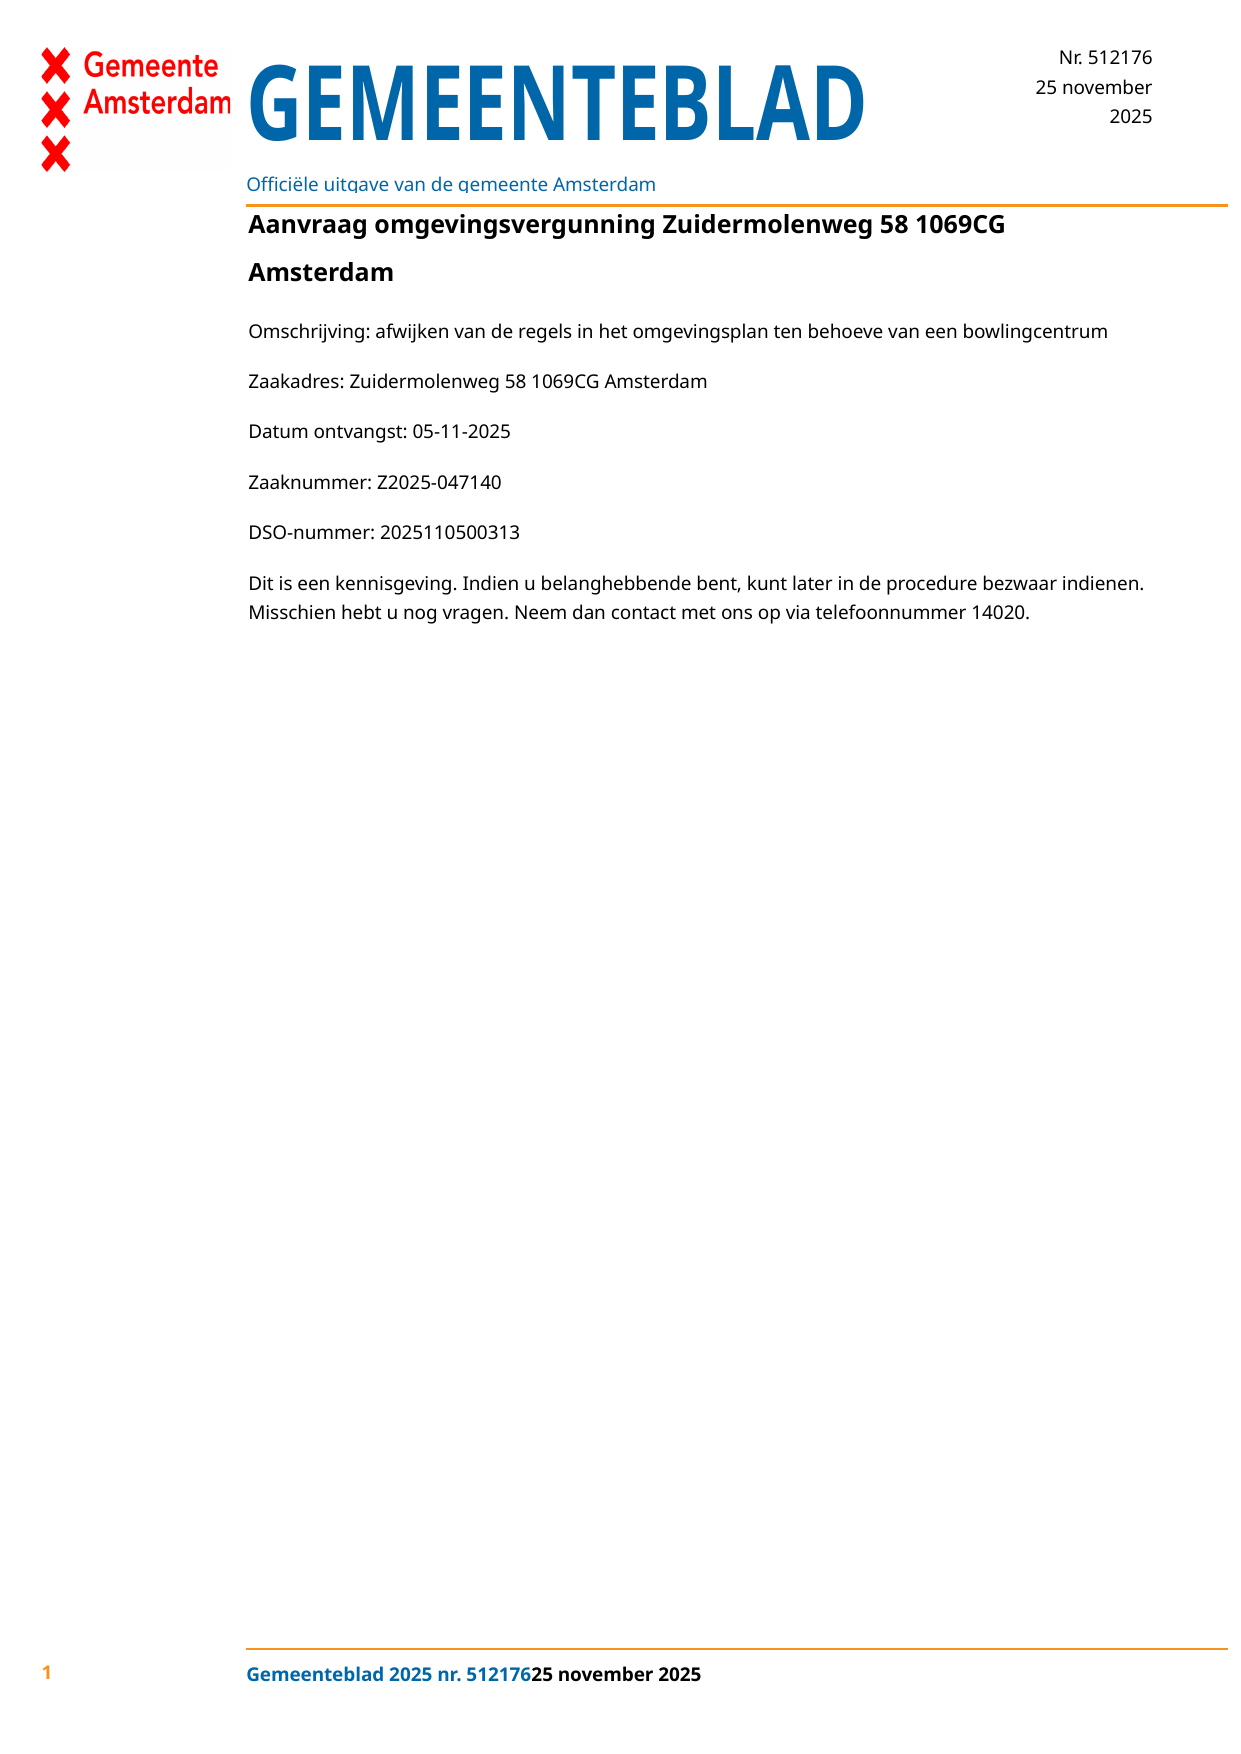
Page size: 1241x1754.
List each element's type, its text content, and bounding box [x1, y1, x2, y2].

text Aanvraag omgevingsvergunning Zuidermolenweg 58 1069CG Amsterdam [248, 207, 1152, 288]
text Dit is een kennisgeving. Indien u belanghebbende bent, kunt later in de procedure bezwaar indienen. Misschien hebt u nog vragen. Neem dan contact met ons op via telefoonnummer 14020. [248, 570, 1152, 625]
text Omschrijving: afwijken van de regels in het omgevingsplan ten behoeve van een bowlingcentrum [248, 318, 1152, 344]
text Zaakadres: Zuidermolenweg 58 1069CG Amsterdam [248, 368, 1152, 394]
text Zaaknummer: Z2025-047140 [248, 469, 1152, 495]
picture [41, 47, 231, 172]
text DSO-nummer: 2025110500313 [248, 519, 1152, 545]
text Datum ontvangst: 05-11-2025 [248, 419, 1152, 444]
